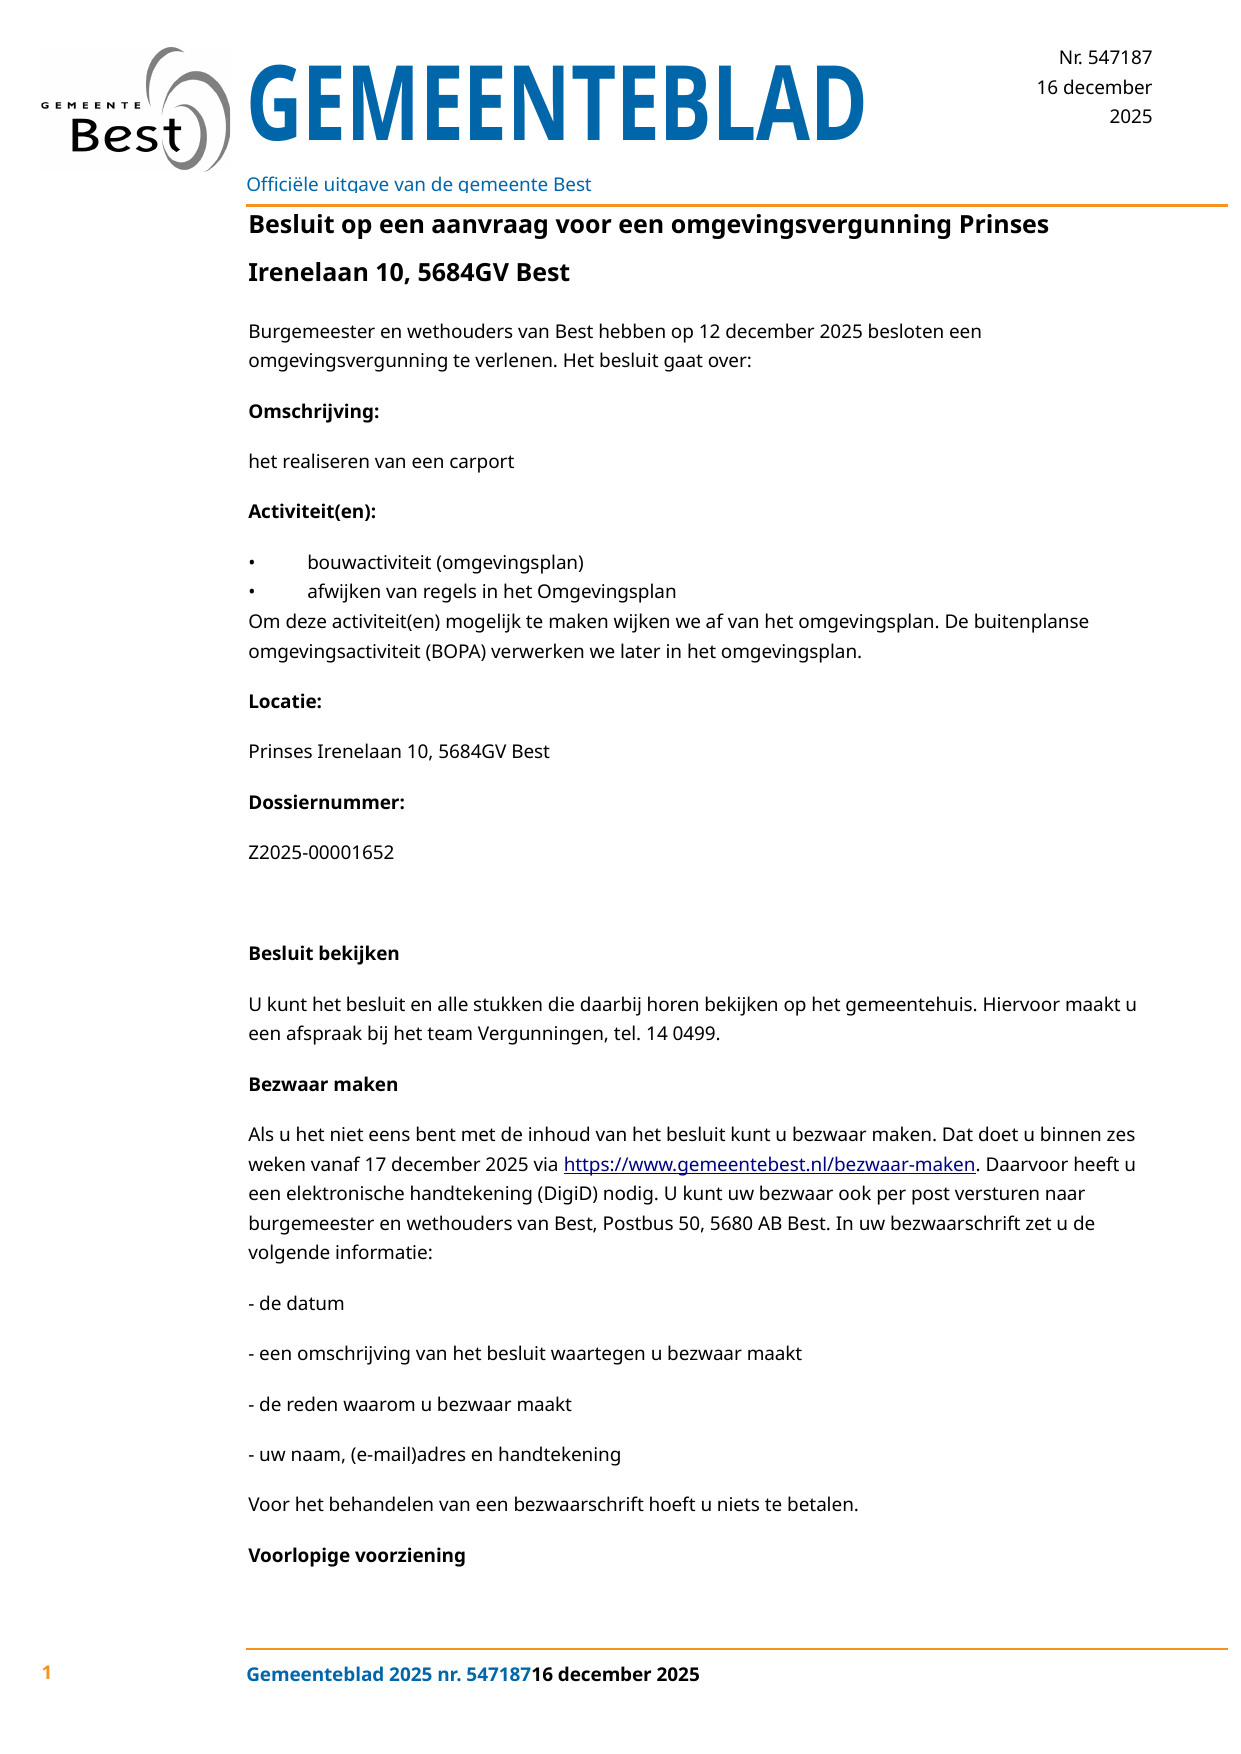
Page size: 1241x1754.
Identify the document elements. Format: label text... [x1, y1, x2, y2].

text Activiteit(en): [248, 499, 1152, 524]
text Bezwaar maken [248, 1071, 1152, 1097]
text Om deze activiteit(en) mogelijk te maken wijken we af van het omgevingsplan. De buitenplanse omgevingsactiviteit (BOPA) verwerken we later in het omgevingsplan. [248, 608, 1152, 664]
text - de reden waarom u bezwaar maakt [248, 1391, 1152, 1417]
list bouwactiviteit (omgevingsplan) [248, 549, 1152, 575]
text Besluit op een aanvraag voor een omgevingsvergunning Prinses Irenelaan 10, 5684GV Best [248, 207, 1152, 288]
text Z2025-00001652 [248, 839, 1152, 865]
text Voor het behandelen van een bezwaarschrift hoeft u niets te betalen. [248, 1492, 1152, 1517]
text Dossiernummer: [248, 789, 1152, 815]
text Locatie: [248, 688, 1152, 714]
text Besluit bekijken [248, 940, 1152, 966]
text Burgemeester en wethouders van Best hebben op 12 december 2025 besloten een omgevingsvergunning te verlenen. Het besluit gaat over: [248, 318, 1152, 373]
text het realiseren van een carport [248, 448, 1152, 474]
picture [41, 47, 231, 172]
text Voorlopige voorziening [248, 1542, 1152, 1568]
text U kunt het besluit en alle stukken die daarbij horen bekijken op het gemeentehuis. Hiervoor maakt u een afspraak bij het team Vergunningen, tel. 14 0499. [248, 991, 1152, 1046]
text Prinses Irenelaan 10, 5684GV Best [248, 739, 1152, 764]
text Als u het niet eens bent met de inhoud van het besluit kunt u bezwaar maken. Dat doet u binnen zes weken vanaf 17 december 2025 via https://www.gemeentebest.nl/bezwaar-maken. Daarvoor heeft u een elektronische handtekening (DigiD) nodig. U kunt uw bezwaar ook per post versturen naar burgemeester en wethouders van Best, Postbus 50, 5680 AB Best. In uw bezwaarschrift zet u de volgende informatie: [248, 1121, 1152, 1265]
list afwijken van regels in het Omgevingsplan [248, 579, 1152, 604]
text Omschrijving: [248, 398, 1152, 424]
text - uw naam, (e-mail)adres en handtekening [248, 1441, 1152, 1467]
text - de datum [248, 1290, 1152, 1316]
text - een omschrijving van het besluit waartegen u bezwaar maakt [248, 1340, 1152, 1366]
